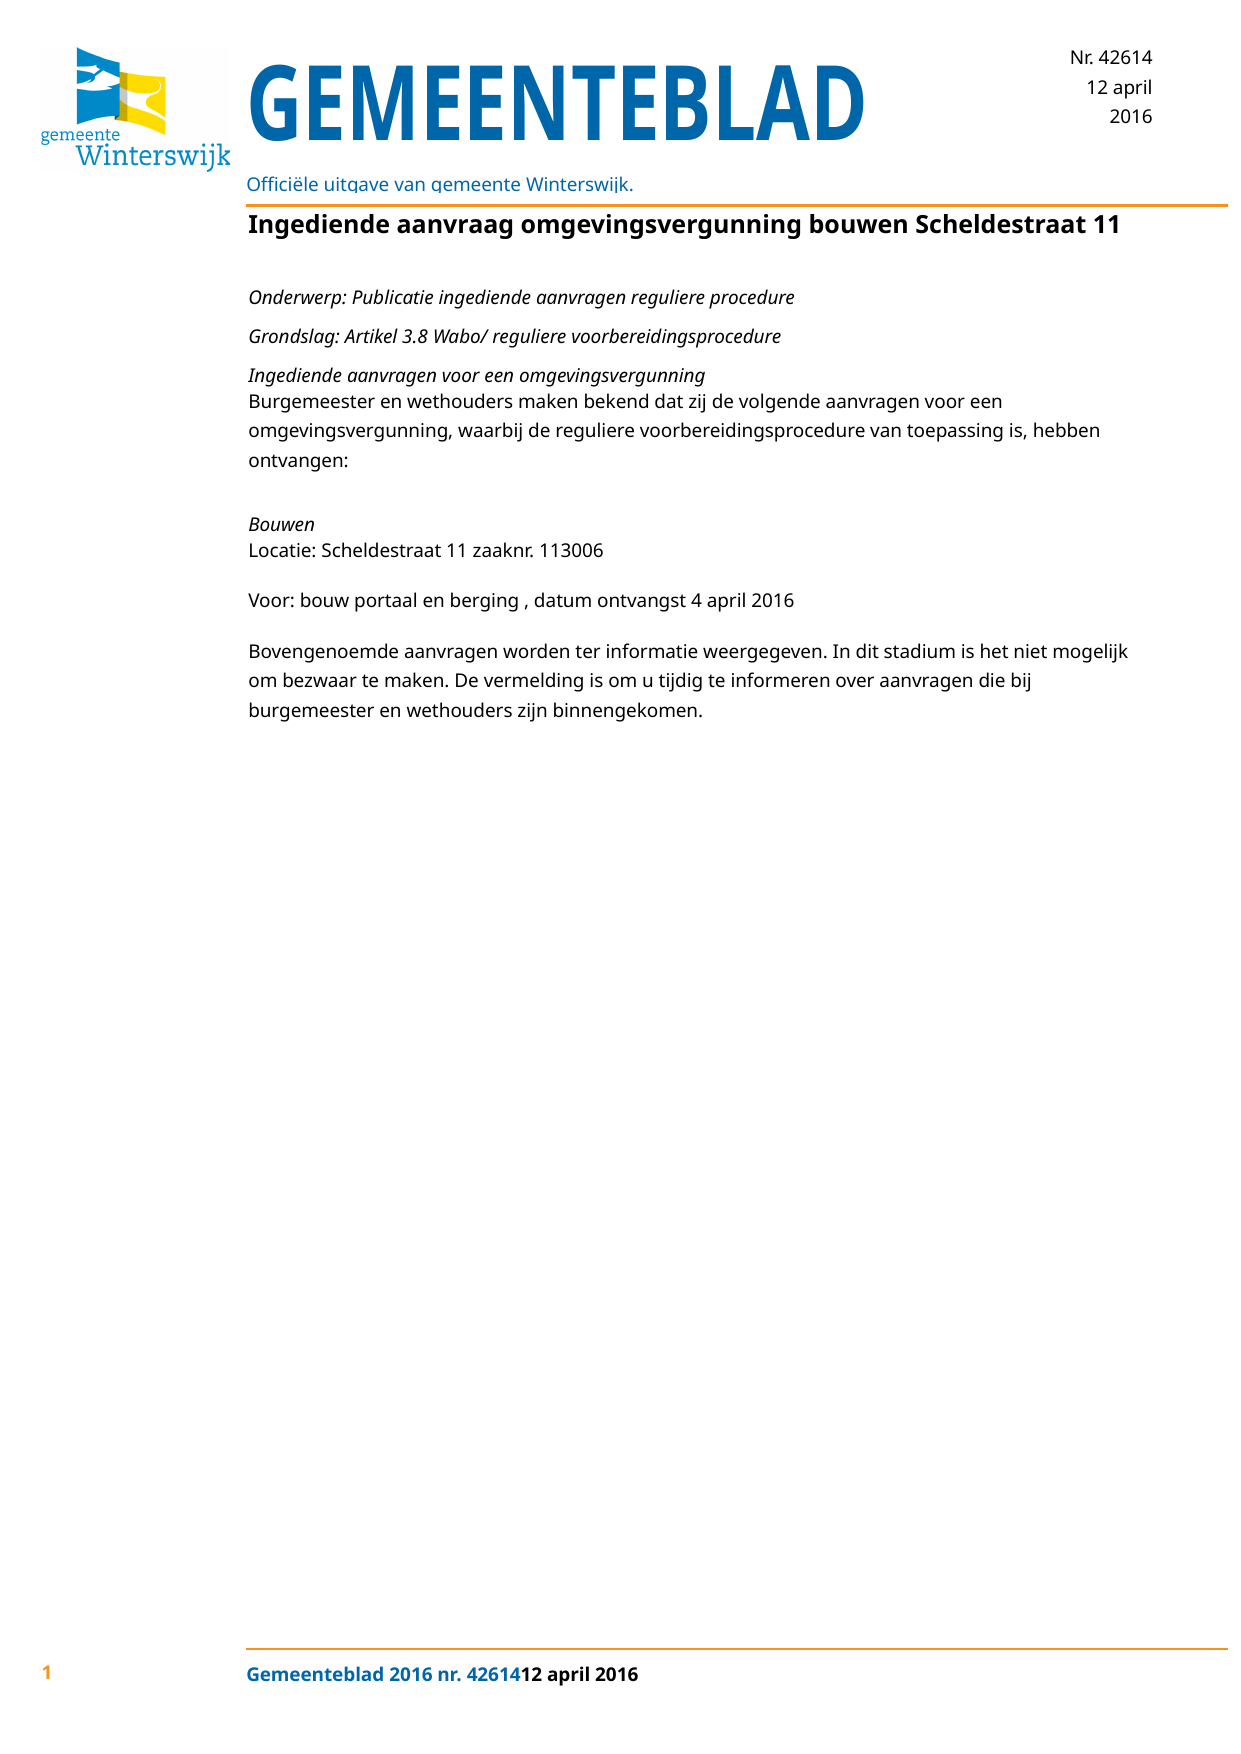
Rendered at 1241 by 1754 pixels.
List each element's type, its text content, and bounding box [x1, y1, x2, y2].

text Bovengenoemde aanvragen worden ter informatie weergegeven. In dit stadium is het niet mogelijk om bezwaar te maken. De vermelding is om u tijdig te informeren over aanvragen die bij burgemeester en wethouders zijn binnengekomen. [248, 638, 1152, 723]
text Grondslag: Artikel 3.8 Wabo/ reguliere voorbereidingsprocedure [248, 323, 1152, 349]
text Burgemeester en wethouders maken bekend dat zij de volgende aanvragen voor een omgevingsvergunning, waarbij de reguliere voorbereidingsprocedure van toepassing is, hebben ontvangen: [248, 388, 1152, 473]
text Ingediende aanvragen voor een omgevingsvergunning [248, 362, 1152, 388]
text Voor: bouw portaal en berging , datum ontvangst 4 april 2016 [248, 587, 1152, 613]
text Bouwen [248, 511, 1152, 537]
text Ingediende aanvraag omgevingsvergunning bouwen Scheldestraat 11 [248, 207, 1152, 241]
text Onderwerp: Publicatie ingediende aanvragen reguliere procedure [248, 284, 1152, 309]
text Locatie: Scheldestraat 11 zaaknr. 113006 [248, 537, 1152, 563]
picture [41, 47, 231, 172]
picture [225, 153, 231, 162]
